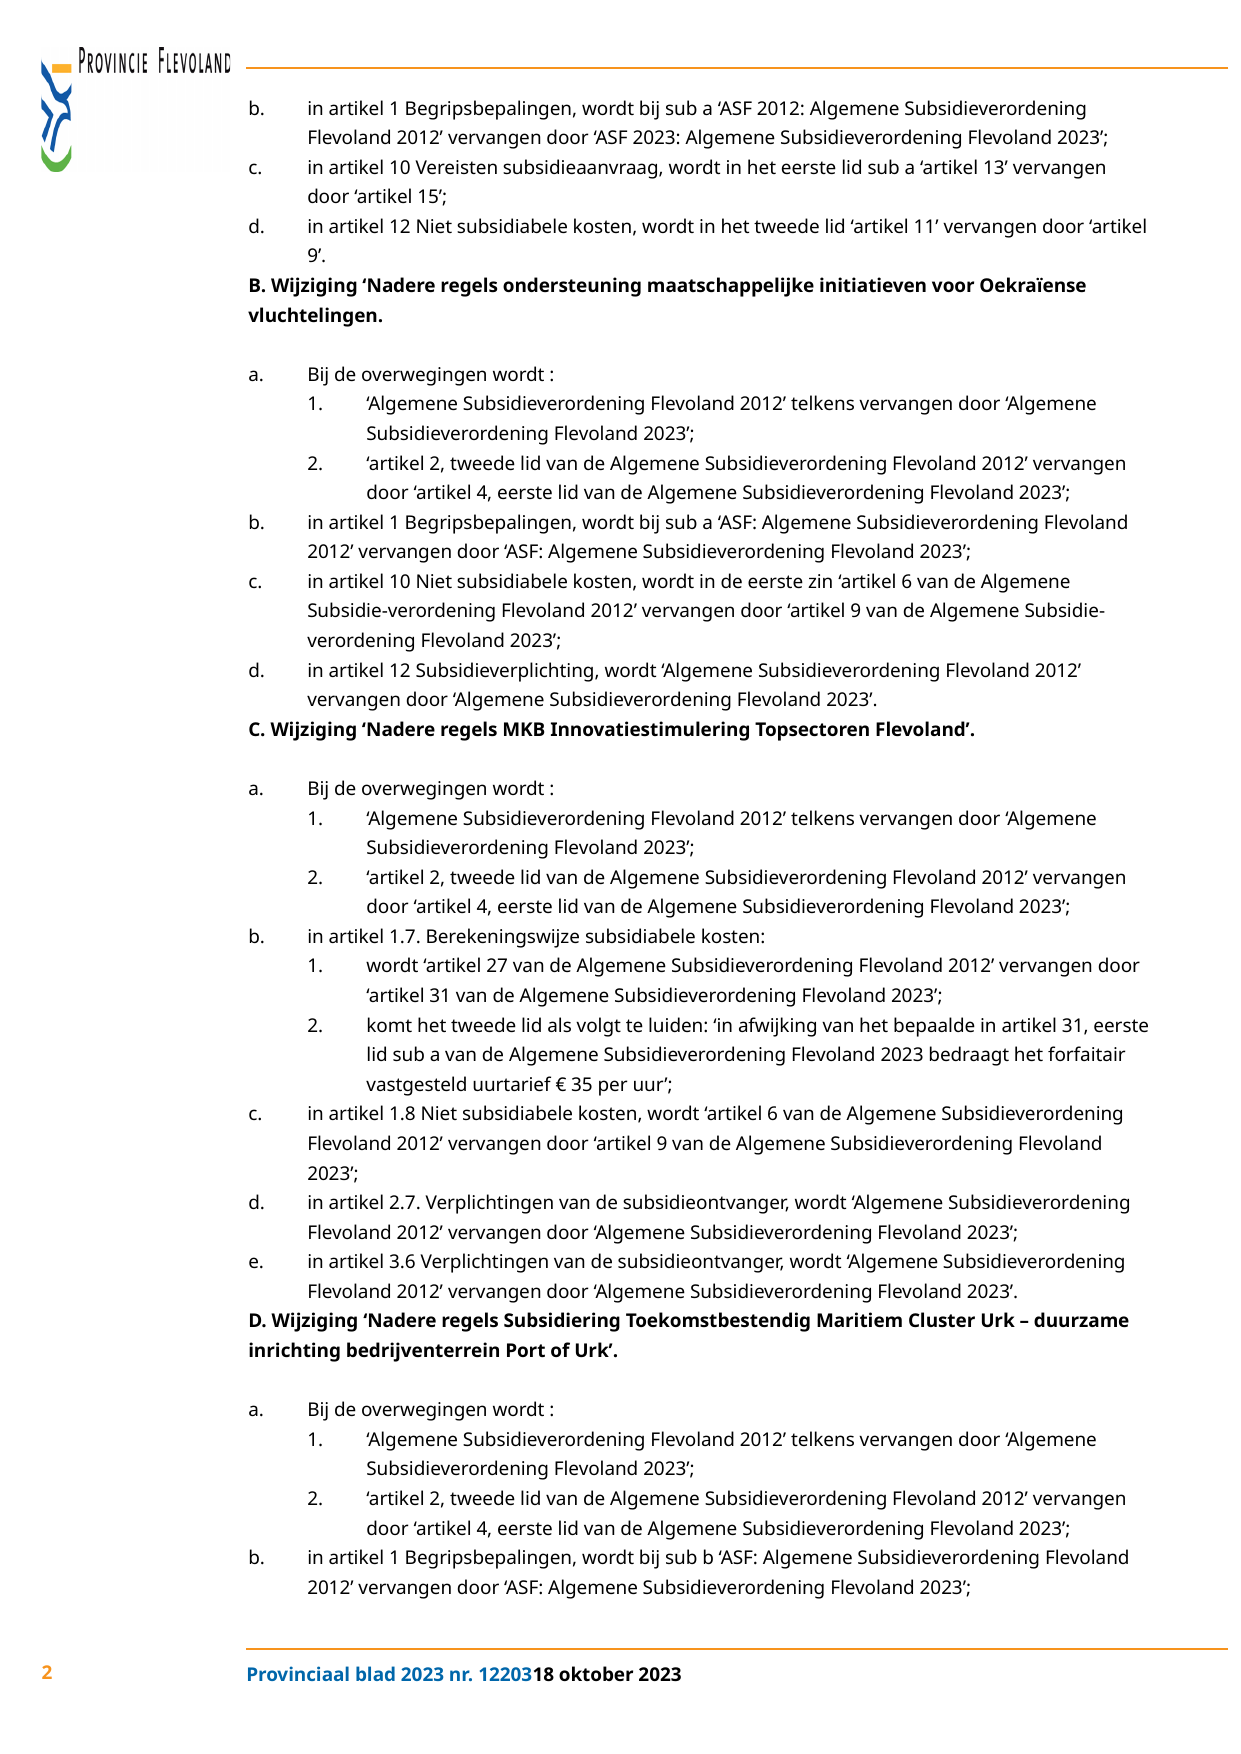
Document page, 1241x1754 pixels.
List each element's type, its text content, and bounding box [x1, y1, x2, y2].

list ‘Algemene Subsidieverordening Flevoland 2012’ telkens vervangen door ‘Algemene Subsidieverordening Flevoland 2023’; [307, 391, 1152, 446]
list ‘artikel 2, tweede lid van de Algemene Subsidieverordening Flevoland 2012’ vervangen door ‘artikel 4, eerste lid van de Algemene Subsidieverordening Flevoland 2023’; [307, 1485, 1152, 1541]
list in artikel 1.7. Berekeningswijze subsidiabele kosten: [248, 923, 1152, 949]
picture [41, 47, 231, 172]
list in artikel 12 Subsidieverplichting, wordt ‘Algemene Subsidieverordening Flevoland 2012’ vervangen door ‘Algemene Subsidieverordening Flevoland 2023’. [248, 657, 1152, 712]
text B. Wijziging ‘Nadere regels ondersteuning maatschappelijke initiatieven voor Oekraïense vluchtelingen. [248, 272, 1152, 328]
list in artikel 1 Begripsbepalingen, wordt bij sub a ‘ASF 2012: Algemene Subsidieverordening Flevoland 2012’ vervangen door ‘ASF 2023: Algemene Subsidieverordening Flevoland 2023’; [248, 95, 1152, 150]
list in artikel 10 Niet subsidiabele kosten, wordt in de eerste zin ‘artikel 6 van de Algemene Subsidie-verordening Flevoland 2012’ vervangen door ‘artikel 9 van de Algemene Subsidie-verordening Flevoland 2023’; [248, 568, 1152, 653]
list Bij de overwegingen wordt : [248, 1396, 1152, 1422]
list in artikel 12 Niet subsidiabele kosten, wordt in het tweede lid ‘artikel 11’ vervangen door ‘artikel 9’. [248, 213, 1152, 268]
text D. Wijziging ‘Nadere regels Subsidiering Toekomstbestendig Maritiem Cluster Urk – duurzame inrichting bedrijventerrein Port of Urk’. [248, 1308, 1152, 1363]
list in artikel 1 Begripsbepalingen, wordt bij sub b ‘ASF: Algemene Subsidieverordening Flevoland 2012’ vervangen door ‘ASF: Algemene Subsidieverordening Flevoland 2023’; [248, 1544, 1152, 1600]
list in artikel 10 Vereisten subsidieaanvraag, wordt in het eerste lid sub a ‘artikel 13’ vervangen door ‘artikel 15’; [248, 154, 1152, 209]
list Bij de overwegingen wordt : [248, 361, 1152, 387]
list komt het tweede lid als volgt te luiden: ‘in afwijking van het bepaalde in artikel 31, eerste lid sub a van de Algemene Subsidieverordening Flevoland 2023 bedraagt het forfaitair vastgesteld uurtarief € 35 per uur’; [307, 1012, 1152, 1097]
list in artikel 3.6 Verplichtingen van de subsidieontvanger, wordt ‘Algemene Subsidieverordening Flevoland 2012’ vervangen door ‘Algemene Subsidieverordening Flevoland 2023’. [248, 1248, 1152, 1304]
list ‘Algemene Subsidieverordening Flevoland 2012’ telkens vervangen door ‘Algemene Subsidieverordening Flevoland 2023’; [307, 805, 1152, 860]
list in artikel 2.7. Verplichtingen van de subsidieontvanger, wordt ‘Algemene Subsidieverordening Flevoland 2012’ vervangen door ‘Algemene Subsidieverordening Flevoland 2023’; [248, 1189, 1152, 1245]
text C. Wijziging ‘Nadere regels MKB Innovatiestimulering Topsectoren Flevoland’. [248, 716, 1152, 742]
list Bij de overwegingen wordt : [248, 775, 1152, 801]
list wordt ‘artikel 27 van de Algemene Subsidieverordening Flevoland 2012’ vervangen door ‘artikel 31 van de Algemene Subsidieverordening Flevoland 2023’; [307, 953, 1152, 1008]
list ‘Algemene Subsidieverordening Flevoland 2012’ telkens vervangen door ‘Algemene Subsidieverordening Flevoland 2023’; [307, 1426, 1152, 1481]
list ‘artikel 2, tweede lid van de Algemene Subsidieverordening Flevoland 2012’ vervangen door ‘artikel 4, eerste lid van de Algemene Subsidieverordening Flevoland 2023’; [307, 864, 1152, 919]
list in artikel 1.8 Niet subsidiabele kosten, wordt ‘artikel 6 van de Algemene Subsidieverordening Flevoland 2012’ vervangen door ‘artikel 9 van de Algemene Subsidieverordening Flevoland 2023’; [248, 1101, 1152, 1186]
list ‘artikel 2, tweede lid van de Algemene Subsidieverordening Flevoland 2012’ vervangen door ‘artikel 4, eerste lid van de Algemene Subsidieverordening Flevoland 2023’; [307, 450, 1152, 505]
list in artikel 1 Begripsbepalingen, wordt bij sub a ‘ASF: Algemene Subsidieverordening Flevoland 2012’ vervangen door ‘ASF: Algemene Subsidieverordening Flevoland 2023’; [248, 509, 1152, 564]
